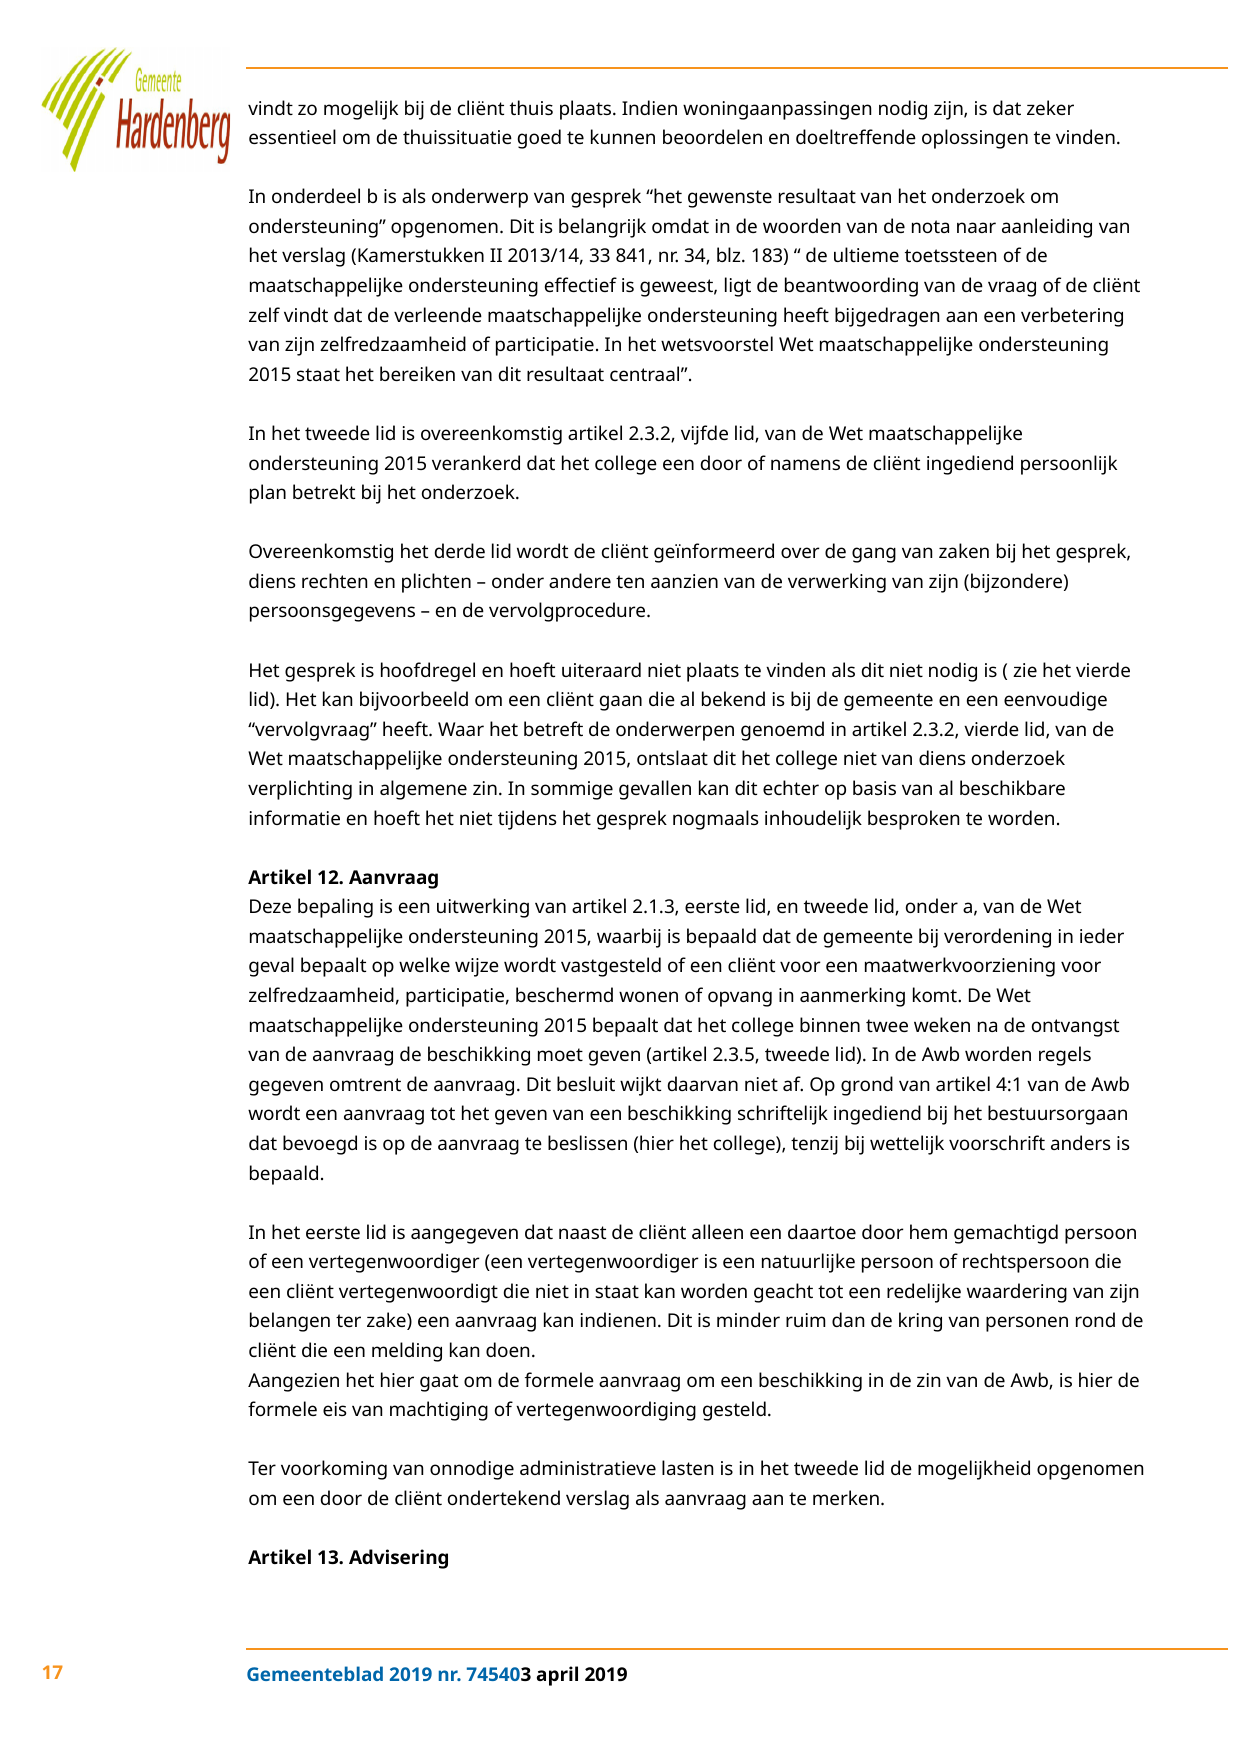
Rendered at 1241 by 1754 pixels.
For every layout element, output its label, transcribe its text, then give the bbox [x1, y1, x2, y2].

text Het gesprek is hoofdregel en hoeft uiteraard niet plaats te vinden als dit niet nodig is ( zie het vierde lid). Het kan bijvoorbeeld om een cliënt gaan die al bekend is bij de gemeente en een eenvoudige “vervolgvraag” heeft. Waar het betreft de onderwerpen genoemd in artikel 2.3.2, vierde lid, van de Wet maatschappelijke ondersteuning 2015, ontslaat dit het college niet van diens onderzoek verplichting in algemene zin. In sommige gevallen kan dit echter op basis van al beschikbare informatie en hoeft het niet tijdens het gesprek nogmaals inhoudelijk besproken te worden. [248, 657, 1152, 831]
text Artikel 12. Aanvraag [248, 864, 1152, 890]
text In het eerste lid is aangegeven dat naast de cliënt alleen een daartoe door hem gemachtigd persoon of een vertegenwoordiger (een vertegenwoordiger is een natuurlijke persoon of rechtspersoon die een cliënt vertegenwoordigt die niet in staat kan worden geacht tot een redelijke waardering van zijn belangen ter zake) een aanvraag kan indienen. Dit is minder ruim dan de kring van personen rond de cliënt die een melding kan doen. [248, 1219, 1152, 1363]
text In onderdeel b is als onderwerp van gesprek “het gewenste resultaat van het onderzoek om ondersteuning” opgenomen. Dit is belangrijk omdat in de woorden van de nota naar aanleiding van het verslag (Kamerstukken II 2013/14, 33 841, nr. 34, blz. 183) “ de ultieme toetssteen of de maatschappelijke ondersteuning effectief is geweest, ligt de beantwoording van de vraag of de cliënt zelf vindt dat de verleende maatschappelijke ondersteuning heeft bijgedragen aan een verbetering van zijn zelfredzaamheid of participatie. In het wetsvoorstel Wet maatschappelijke ondersteuning 2015 staat het bereiken van dit resultaat centraal”. [248, 183, 1152, 387]
text Overeenkomstig het derde lid wordt de cliënt geïnformeerd over de gang van zaken bij het gesprek, diens rechten en plichten – onder andere ten aanzien van de verwerking van zijn (bijzondere) persoonsgegevens – en de vervolgprocedure. [248, 538, 1152, 623]
text vindt zo mogelijk bij de cliënt thuis plaats. Indien woningaanpassingen nodig zijn, is dat zeker essentieel om de thuissituatie goed te kunnen beoordelen en doeltreffende oplossingen te vinden. [248, 95, 1152, 150]
text Aangezien het hier gaat om de formele aanvraag om een beschikking in de zin van de Awb, is hier de formele eis van machtiging of vertegenwoordiging gesteld. [248, 1367, 1152, 1422]
text Deze bepaling is een uitwerking van artikel 2.1.3, eerste lid, en tweede lid, onder a, van de Wet maatschappelijke ondersteuning 2015, waarbij is bepaald dat de gemeente bij verordening in ieder geval bepaalt op welke wijze wordt vastgesteld of een cliënt voor een maatwerkvoorziening voor zelfredzaamheid, participatie, beschermd wonen of opvang in aanmerking komt. De Wet maatschappelijke ondersteuning 2015 bepaalt dat het college binnen twee weken na de ontvangst van de aanvraag de beschikking moet geven (artikel 2.3.5, tweede lid). In de Awb worden regels gegeven omtrent de aanvraag. Dit besluit wijkt daarvan niet af. Op grond van artikel 4:1 van de Awb wordt een aanvraag tot het geven van een beschikking schriftelijk ingediend bij het bestuursorgaan dat bevoegd is op de aanvraag te beslissen (hier het college), tenzij bij wettelijk voorschrift anders is bepaald. [248, 893, 1152, 1186]
text In het tweede lid is overeenkomstig artikel 2.3.2, vijfde lid, van de Wet maatschappelijke ondersteuning 2015 verankerd dat het college een door of namens de cliënt ingediend persoonlijk plan betrekt bij het onderzoek. [248, 420, 1152, 505]
text Ter voorkoming van onnodige administratieve lasten is in het tweede lid de mogelijkheid opgenomen om een door de cliënt ondertekend verslag als aanvraag aan te merken. [248, 1456, 1152, 1511]
text Artikel 13. Advisering [248, 1544, 1152, 1570]
picture [41, 47, 231, 172]
